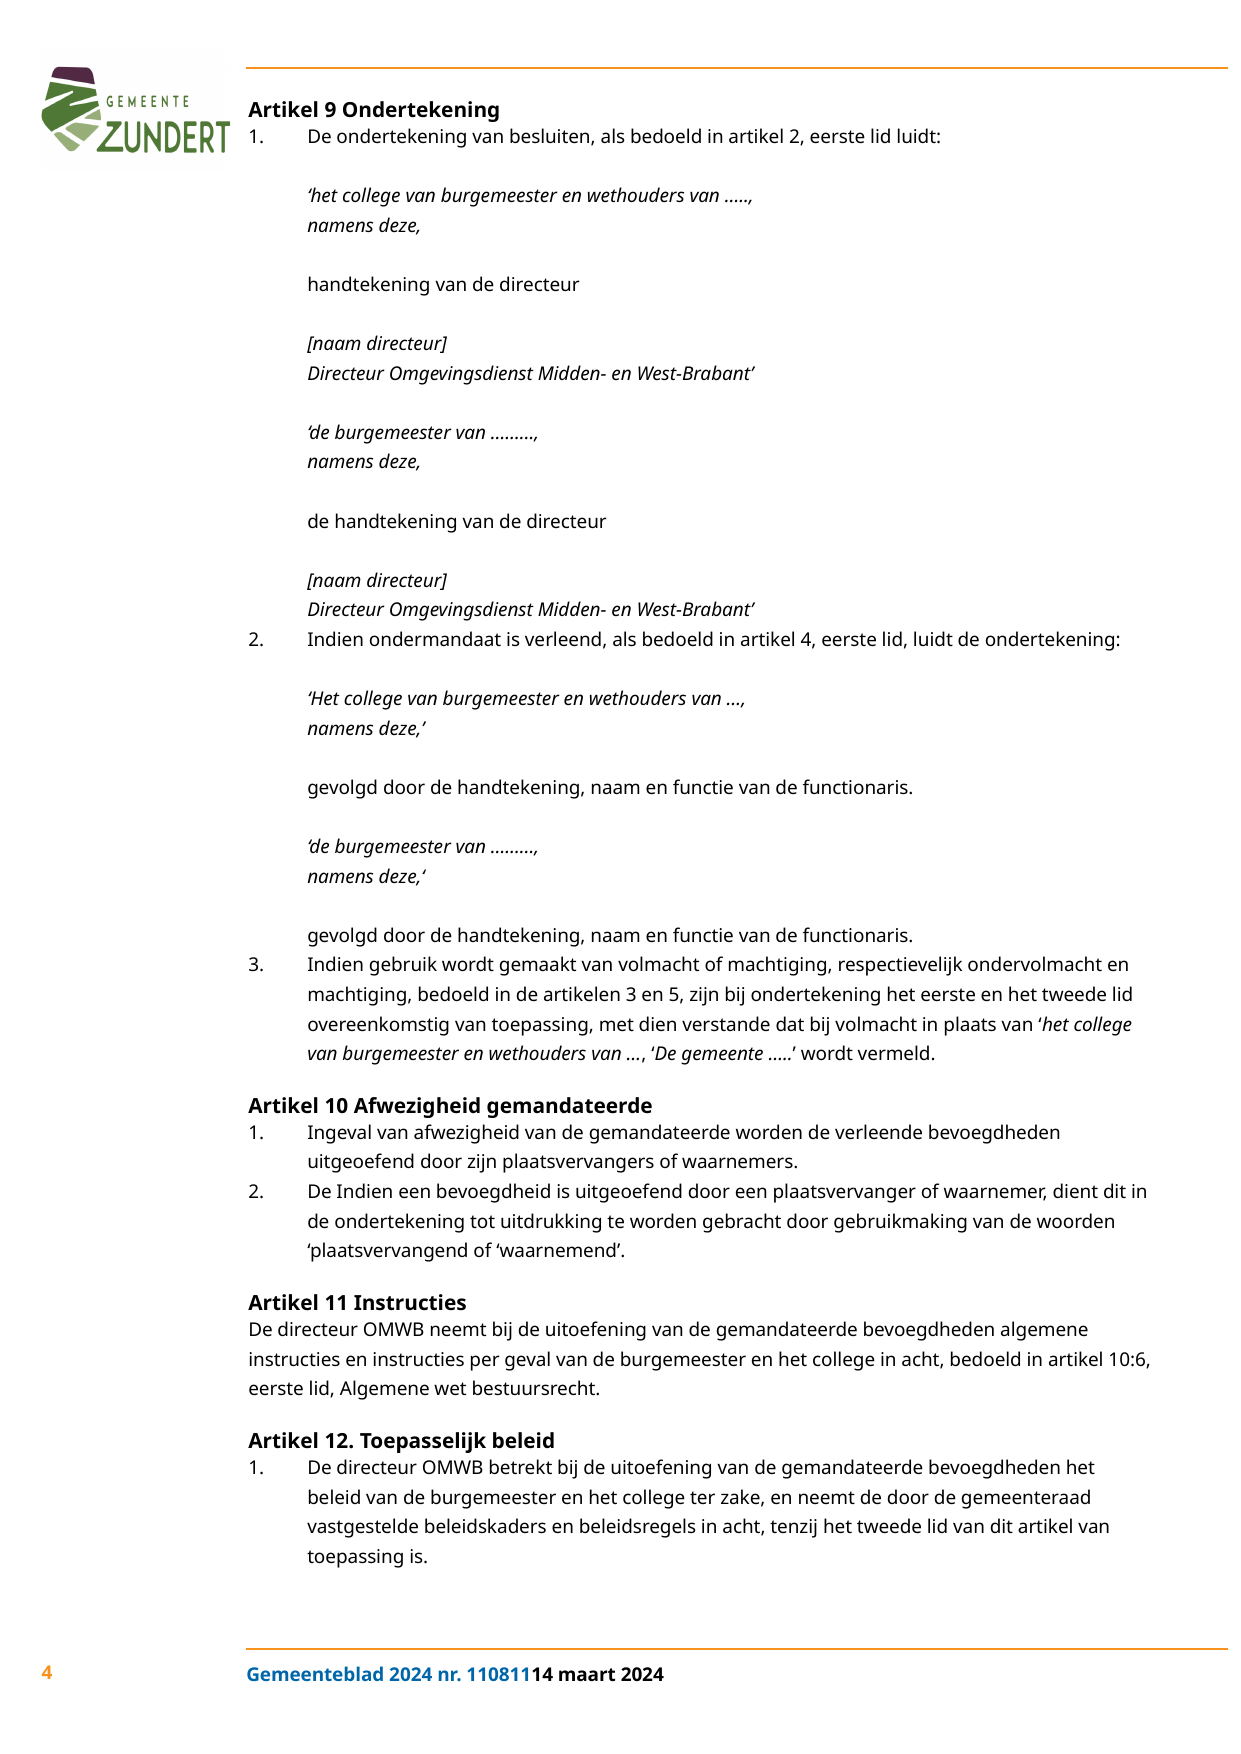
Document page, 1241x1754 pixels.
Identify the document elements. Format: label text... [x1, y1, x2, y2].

list De directeur OMWB betrekt bij de uitoefening van de gemandateerde bevoegdheden het beleid van de burgemeester en het college ter zake, en neemt de door de gemeenteraad vastgestelde beleidskaders en beleidsregels in acht, tenzij het tweede lid van dit artikel van toepassing is. [248, 1454, 1152, 1569]
text Artikel 12. Toepasselijk beleid [248, 1426, 1152, 1454]
text Artikel 10 Afwezigheid gemandateerde [248, 1091, 1152, 1119]
text Artikel 11 Instructies [248, 1288, 1152, 1316]
list gevolgd door de handtekening, naam en functie van de functionaris. [248, 774, 1152, 800]
list namens deze, [248, 212, 1152, 238]
list namens deze,’ [248, 715, 1152, 741]
list De ondertekening van besluiten, als bedoeld in artikel 2, eerste lid luidt: [248, 123, 1152, 149]
list de handtekening van de directeur [248, 508, 1152, 533]
list De Indien een bevoegdheid is uitgeoefend door een plaatsvervanger of waarnemer, dient dit in de ondertekening tot uitdrukking te worden gebracht door gebruikmaking van de woorden ‘plaatsvervangend of ‘waarnemend’. [248, 1178, 1152, 1263]
list ‘het college van burgemeester en wethouders van ….., [248, 182, 1152, 208]
list [naam directeur] [248, 330, 1152, 356]
list ‘de burgemeester van ………, [248, 833, 1152, 859]
list Indien gebruik wordt gemaakt van volmacht of machtiging, respectievelijk ondervolmacht en machtiging, bedoeld in de artikelen 3 en 5, zijn bij ondertekening het eerste en het tweede lid overeenkomstig van toepassing, met dien verstande dat bij volmacht in plaats van ‘het college van burgemeester en wethouders van …, ‘De gemeente …..’ wordt vermeld. [248, 952, 1152, 1066]
list ‘Het college van burgemeester en wethouders van …, [248, 685, 1152, 711]
list Indien ondermandaat is verleend, als bedoeld in artikel 4, eerste lid, luidt de ondertekening: [248, 626, 1152, 652]
list Ingeval van afwezigheid van de gemandateerde worden de verleende bevoegdheden uitgeoefend door zijn plaatsvervangers of waarnemers. [248, 1119, 1152, 1174]
list ‘de burgemeester van ………, [248, 419, 1152, 445]
text De directeur OMWB neemt bij de uitoefening van de gemandateerde bevoegdheden algemene instructies en instructies per geval van de burgemeester en het college in acht, bedoeld in artikel 10:6, eerste lid, Algemene wet bestuursrecht. [248, 1316, 1152, 1401]
picture [41, 47, 231, 172]
list Directeur Omgevingsdienst Midden- en West-Brabant’ [248, 597, 1152, 622]
list namens deze,‘ [248, 863, 1152, 888]
list namens deze, [248, 449, 1152, 474]
list [naam directeur] [248, 567, 1152, 593]
list handtekening van de directeur [248, 271, 1152, 297]
list Directeur Omgevingsdienst Midden- en West-Brabant’ [248, 360, 1152, 386]
text Artikel 9 Ondertekening [248, 95, 1152, 123]
list gevolgd door de handtekening, naam en functie van de functionaris. [248, 922, 1152, 948]
